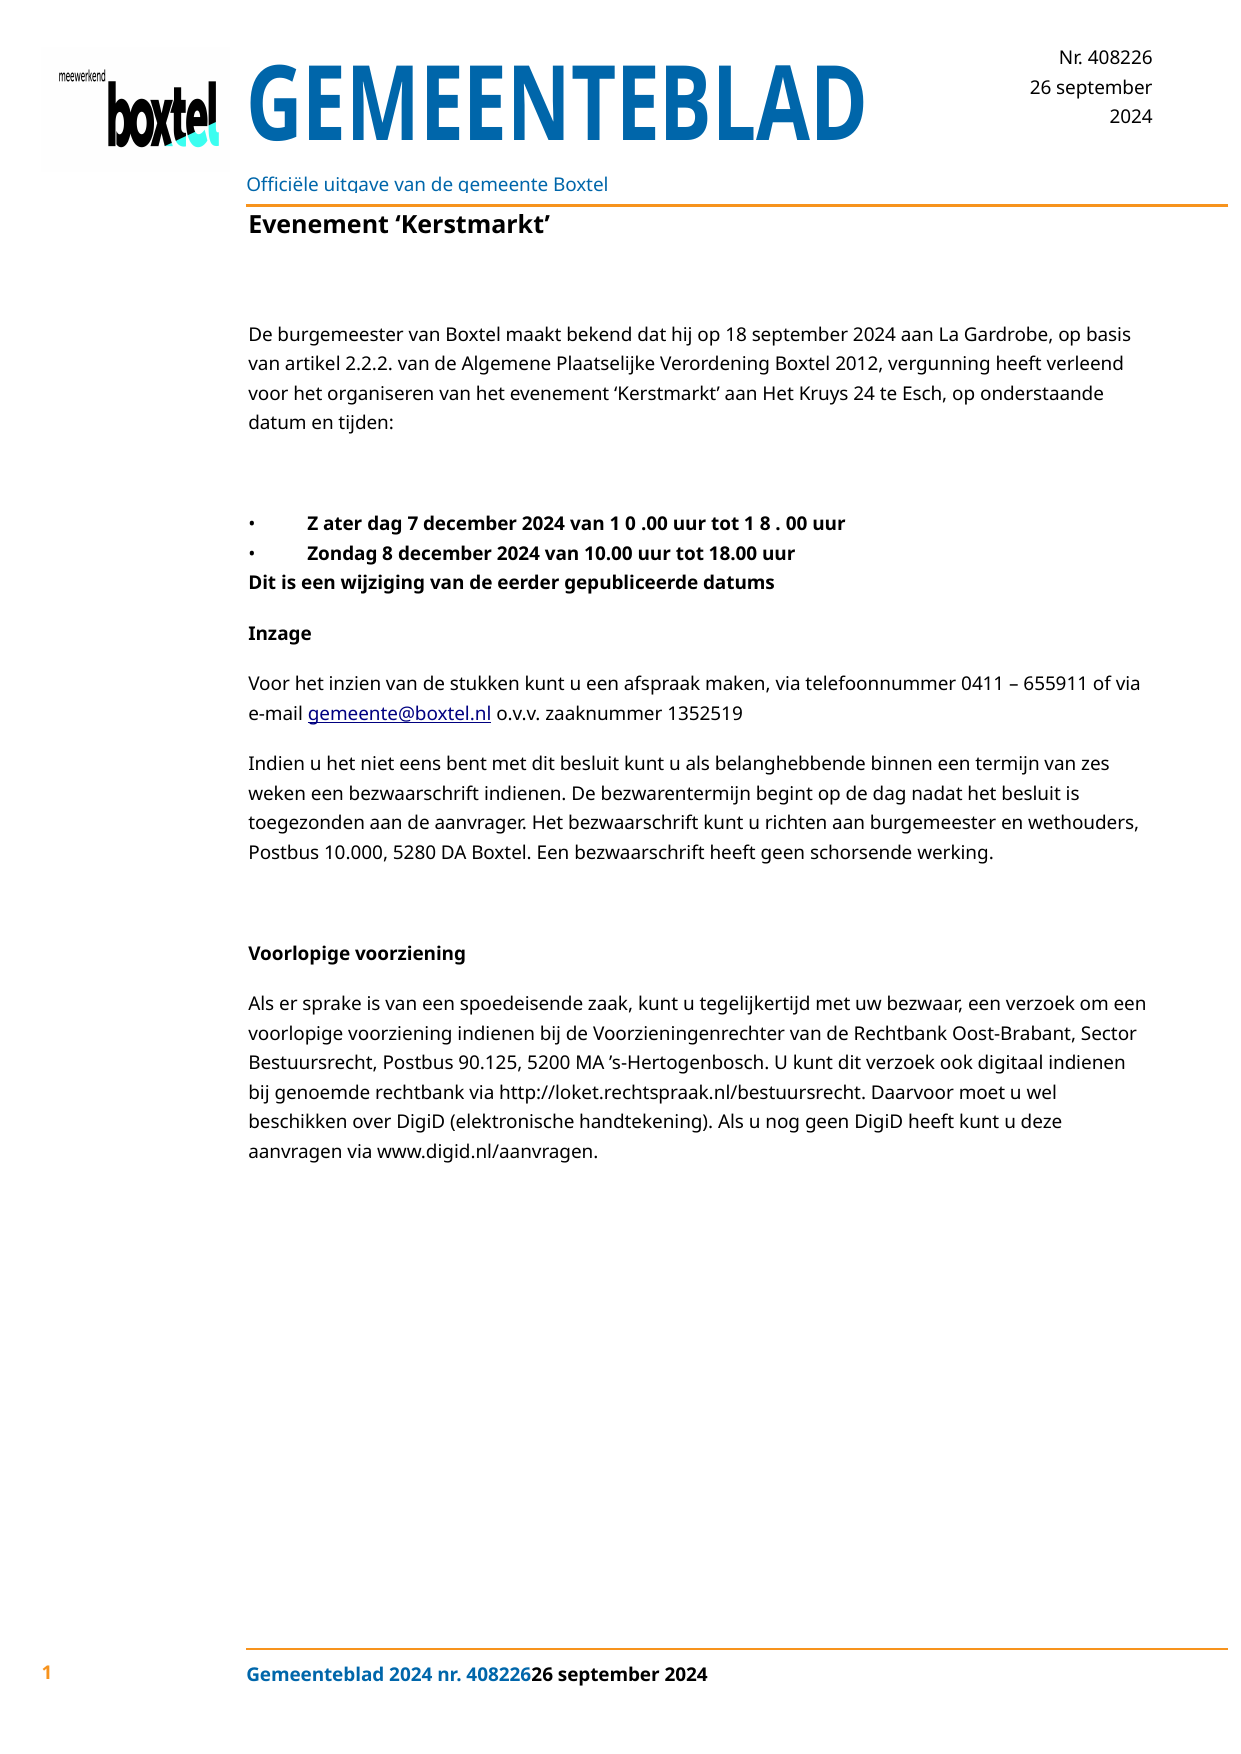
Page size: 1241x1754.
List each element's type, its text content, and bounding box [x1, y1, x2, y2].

text Voorlopige voorziening [248, 940, 1152, 966]
text Inzage [248, 620, 1152, 646]
text Evenement ‘Kerstmarkt’ [248, 207, 1152, 241]
text Indien u het niet eens bent met dit besluit kunt u als belanghebbende binnen een termijn van zes weken een bezwaarschrift indienen. De bezwarentermijn begint op de dag nadat het besluit is toegezonden aan de aanvrager. Het bezwaarschrift kunt u richten aan burgemeester en wethouders, Postbus 10.000, 5280 DA Boxtel. Een bezwaarschrift heeft geen schorsende werking. [248, 750, 1152, 865]
list Z ater dag 7 december 2024 van 1 0 .00 uur tot 1 8 . 00 uur [248, 510, 1152, 536]
picture [41, 47, 231, 172]
list Zondag 8 december 2024 van 10.00 uur tot 18.00 uur [248, 540, 1152, 566]
text De burgemeester van Boxtel maakt bekend dat hij op 18 september 2024 aan La Gardrobe, op basis van artikel 2.2.2. van de Algemene Plaatselijke Verordening Boxtel 2012, vergunning heeft verleend voor het organiseren van het evenement ‘Kerstmarkt’ aan Het Kruys 24 te Esch, op onderstaande datum en tijden: [248, 321, 1152, 435]
text Als er sprake is van een spoedeisende zaak, kunt u tegelijkertijd met uw bezwaar, een verzoek om een voorlopige voorziening indienen bij de Voorzieningenrechter van de Rechtbank Oost-Brabant, Sector Bestuursrecht, Postbus 90.125, 5200 MA ’s-Hertogenbosch. U kunt dit verzoek ook digitaal indienen bij genoemde rechtbank via http://loket.rechtspraak.nl/bestuursrecht. Daarvoor moet u wel beschikken over DigiD (elektronische handtekening). Als u nog geen DigiD heeft kunt u deze aanvragen via www.digid.nl/aanvragen. [248, 990, 1152, 1164]
text Dit is een wijziging van de eerder gepubliceerde datums [248, 569, 1152, 595]
text Voor het inzien van de stukken kunt u een afspraak maken, via telefoonnummer 0411 – 655911 of via e-mail gemeente@boxtel.nl o.v.v. zaaknummer 1352519 [248, 670, 1152, 726]
